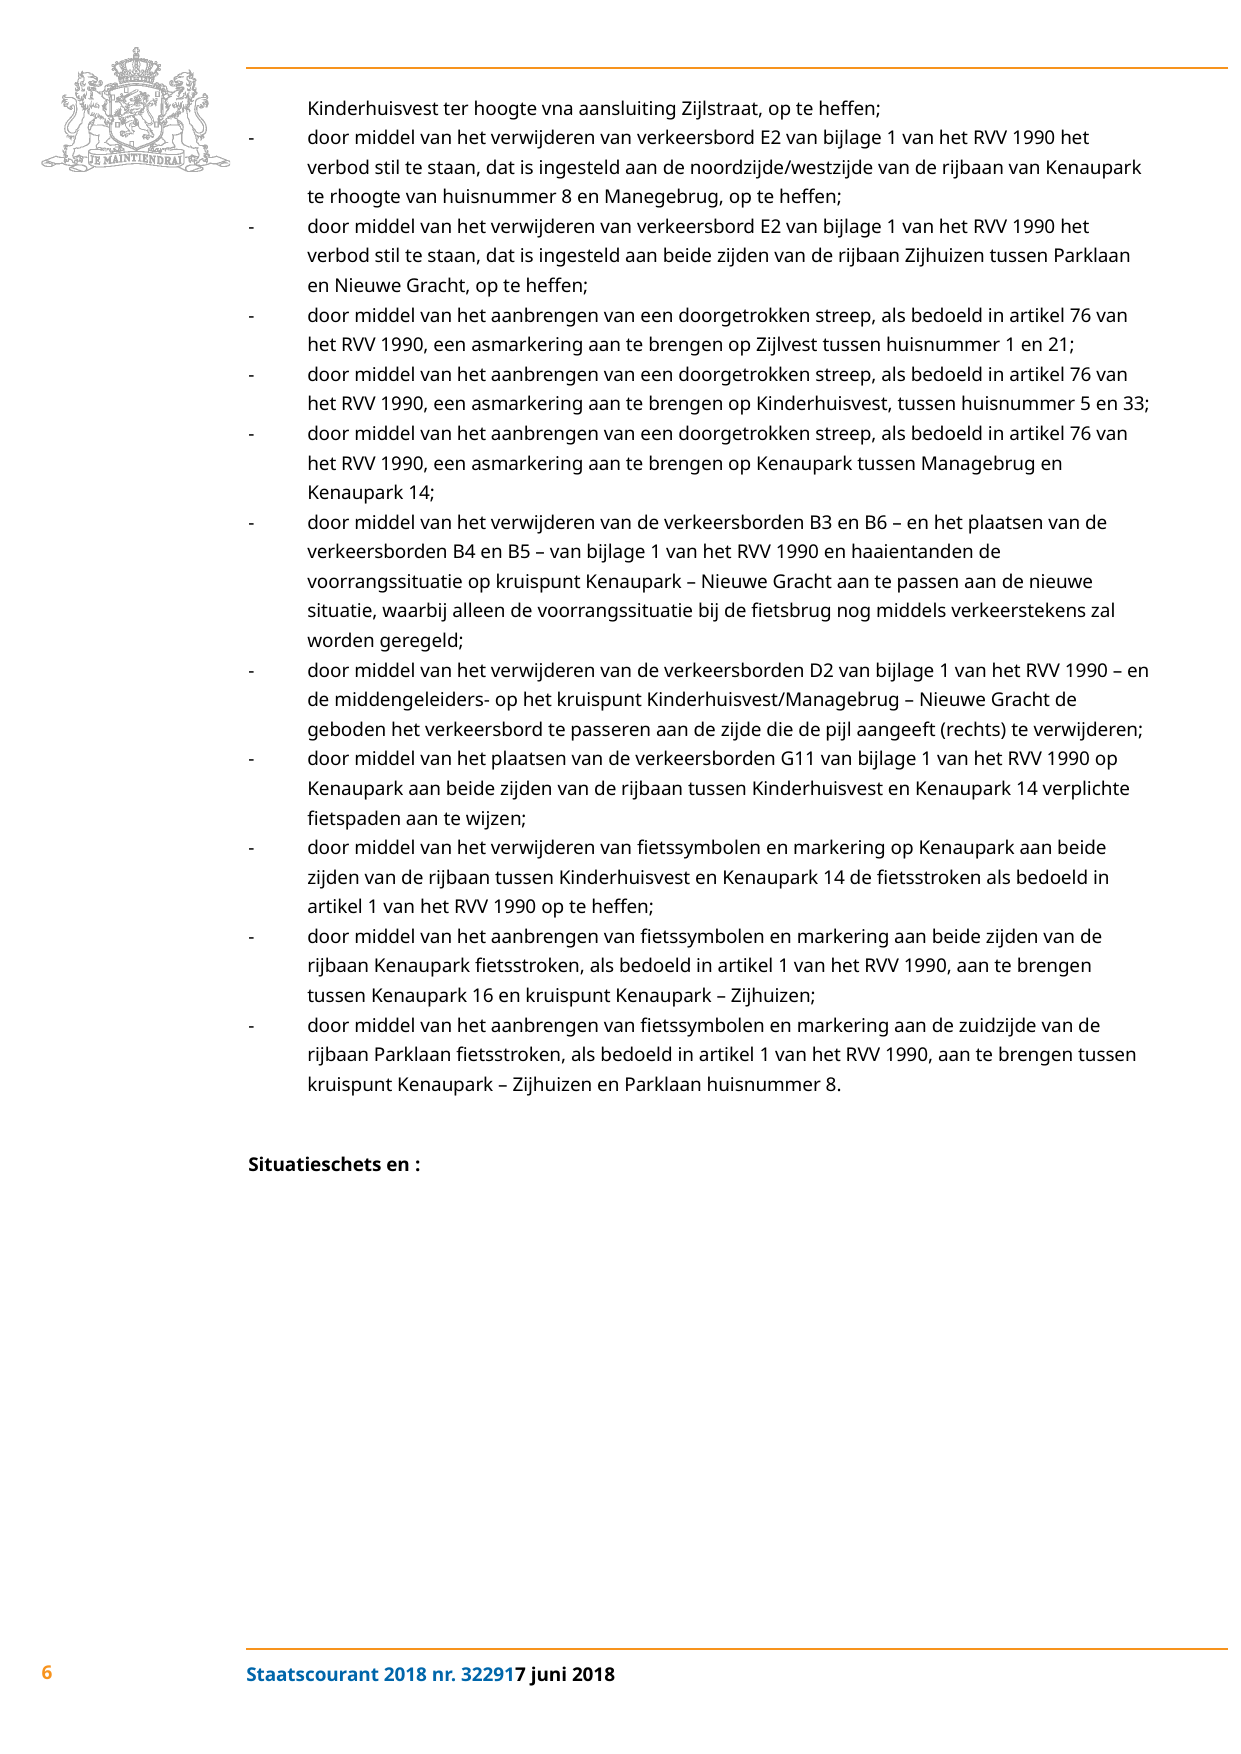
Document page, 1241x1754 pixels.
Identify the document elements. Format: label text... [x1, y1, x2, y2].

list door middel van het verwijderen van verkeersbord E2 van bijlage 1 van het RVV 1990 het verbod stil te staan, dat is ingesteld aan de noordzijde/westzijde van de rijbaan van Kenaupark te rhoogte van huisnummer 8 en Manegebrug, op te heffen; [248, 124, 1152, 209]
list door middel van het verwijderen van de verkeersborden D2 van bijlage 1 van het RVV 1990 – en de middengeleiders- op het kruispunt Kinderhuisvest/Managebrug – Nieuwe Gracht de geboden het verkeersbord te passeren aan de zijde die de pijl aangeeft (rechts) te verwijderen; [248, 657, 1152, 742]
list door middel van het aanbrengen van een doorgetrokken streep, als bedoeld in artikel 76 van het RVV 1990, een asmarkering aan te brengen op Kinderhuisvest, tussen huisnummer 5 en 33; [248, 361, 1152, 416]
list door middel van het aanbrengen van fietssymbolen en markering aan de zuidzijde van de rijbaan Parklaan fietsstroken, als bedoeld in artikel 1 van het RVV 1990, aan te brengen tussen kruispunt Kenaupark – Zijhuizen en Parklaan huisnummer 8. [248, 1012, 1152, 1097]
picture [41, 47, 231, 172]
list door middel van het aanbrengen van fietssymbolen en markering aan beide zijden van de rijbaan Kenaupark fietsstroken, als bedoeld in artikel 1 van het RVV 1990, aan te brengen tussen Kenaupark 16 en kruispunt Kenaupark – Zijhuizen; [248, 923, 1152, 1008]
list door middel van het verwijderen van fietssymbolen en markering op Kenaupark aan beide zijden van de rijbaan tussen Kinderhuisvest en Kenaupark 14 de fietsstroken als bedoeld in artikel 1 van het RVV 1990 op te heffen; [248, 834, 1152, 919]
list door middel van het verwijderen van verkeersbord E2 van bijlage 1 van het RVV 1990 het verbod stil te staan, dat is ingesteld aan beide zijden van de rijbaan Zijhuizen tussen Parklaan en Nieuwe Gracht, op te heffen; [248, 213, 1152, 298]
list door middel van het verwijderen van de verkeersborden B3 en B6 – en het plaatsen van de verkeersborden B4 en B5 – van bijlage 1 van het RVV 1990 en haaientanden de voorrangssituatie op kruispunt Kenaupark – Nieuwe Gracht aan te passen aan de nieuwe situatie, waarbij alleen de voorrangssituatie bij de fietsbrug nog middels verkeerstekens zal worden geregeld; [248, 509, 1152, 653]
list door middel van het aanbrengen van een doorgetrokken streep, als bedoeld in artikel 76 van het RVV 1990, een asmarkering aan te brengen op Kenaupark tussen Managebrug en Kenaupark 14; [248, 420, 1152, 505]
list door middel van het aanbrengen van een doorgetrokken streep, als bedoeld in artikel 76 van het RVV 1990, een asmarkering aan te brengen op Zijlvest tussen huisnummer 1 en 21; [248, 302, 1152, 357]
text Situatieschets en : [248, 1151, 1152, 1177]
list door middel van het plaatsen van de verkeersborden G11 van bijlage 1 van het RVV 1990 op Kenaupark aan beide zijden van de rijbaan tussen Kinderhuisvest en Kenaupark 14 verplichte fietspaden aan te wijzen; [248, 746, 1152, 831]
list Kinderhuisvest ter hoogte vna aansluiting Zijlstraat, op te heffen; [248, 95, 1152, 121]
